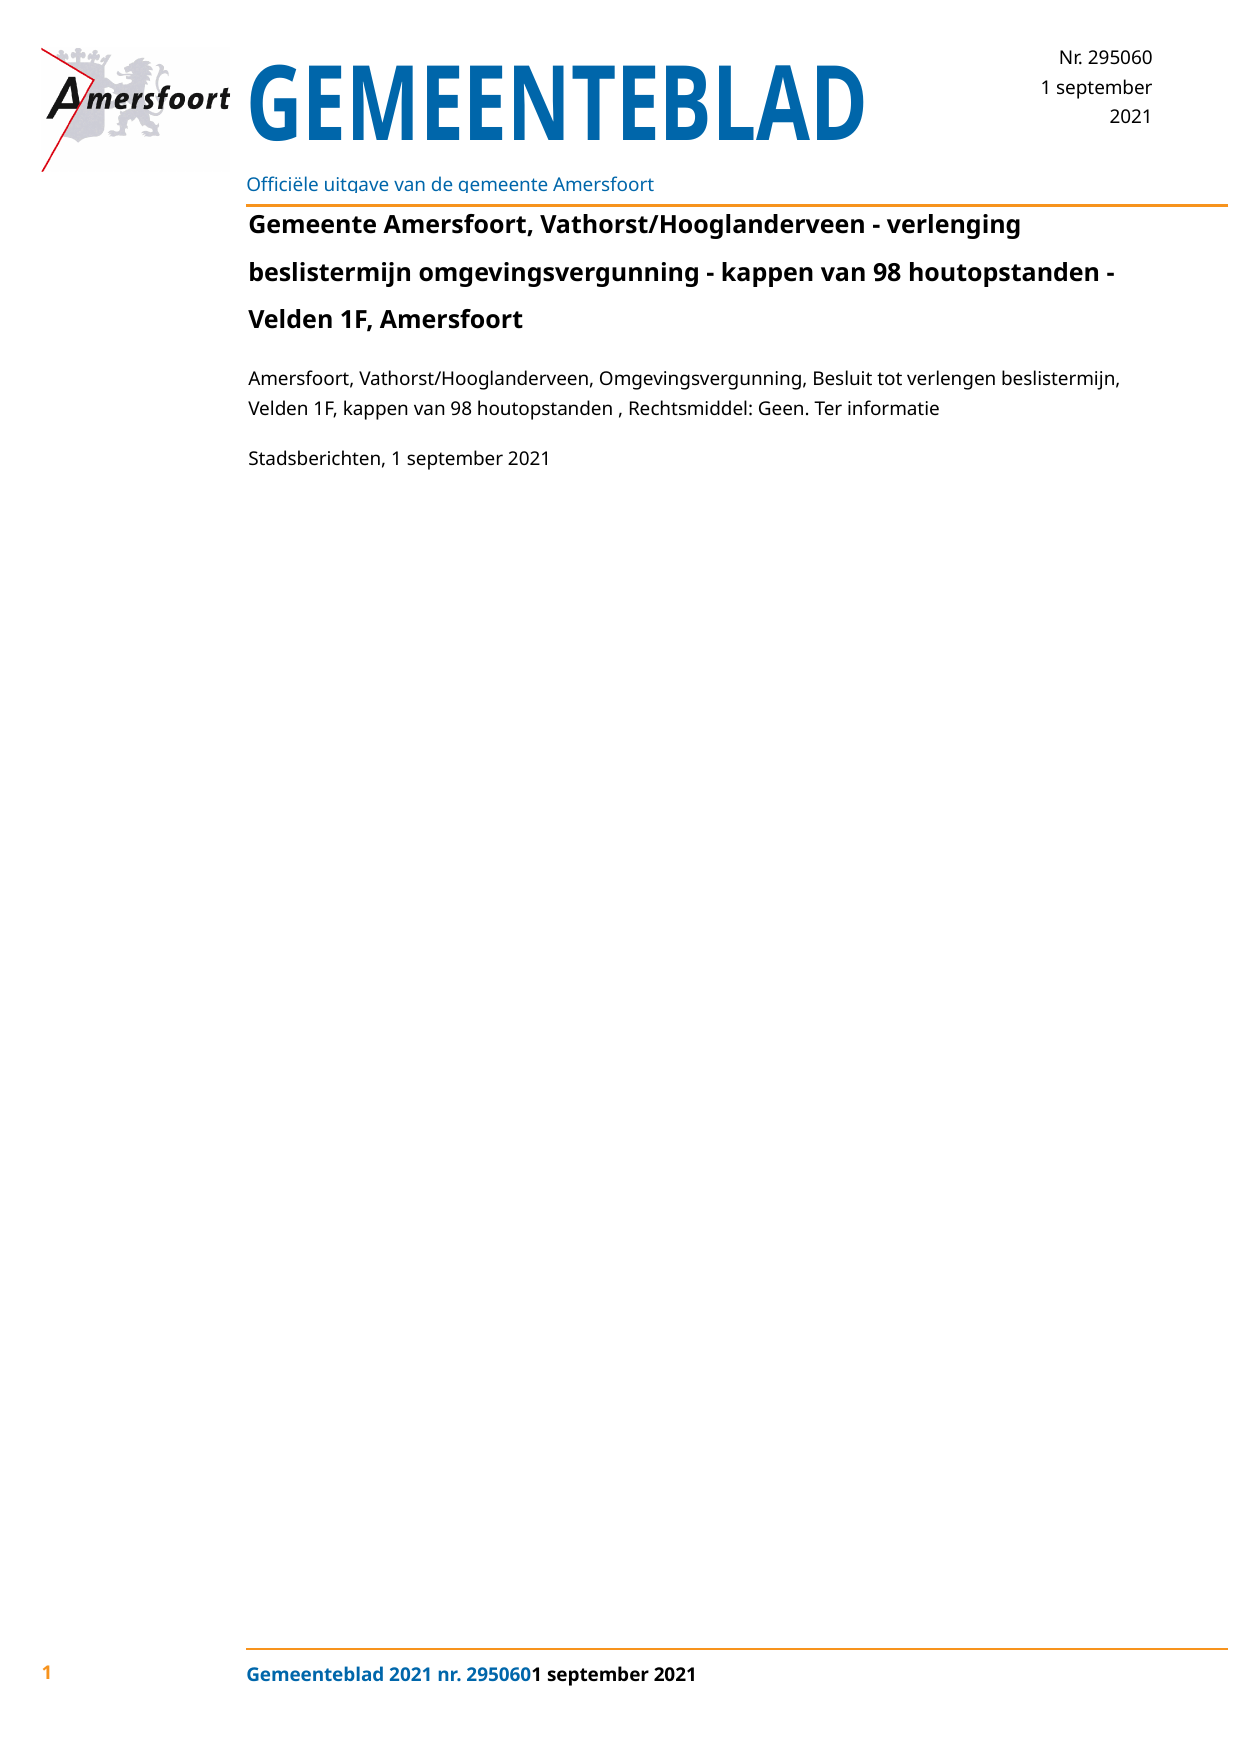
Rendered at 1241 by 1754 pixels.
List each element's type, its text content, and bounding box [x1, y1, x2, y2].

text Amersfoort, Vathorst/Hooglanderveen, Omgevingsvergunning, Besluit tot verlengen beslistermijn, Velden 1F, kappen van 98 houtopstanden , Rechtsmiddel: Geen. Ter informatie [248, 366, 1152, 421]
picture [41, 47, 231, 172]
text Stadsberichten, 1 september 2021 [248, 446, 1152, 471]
text Gemeente Amersfoort, Vathorst/Hooglanderveen - verlenging beslistermijn omgevingsvergunning - kappen van 98 houtopstanden - Velden 1F, Amersfoort [248, 207, 1152, 336]
